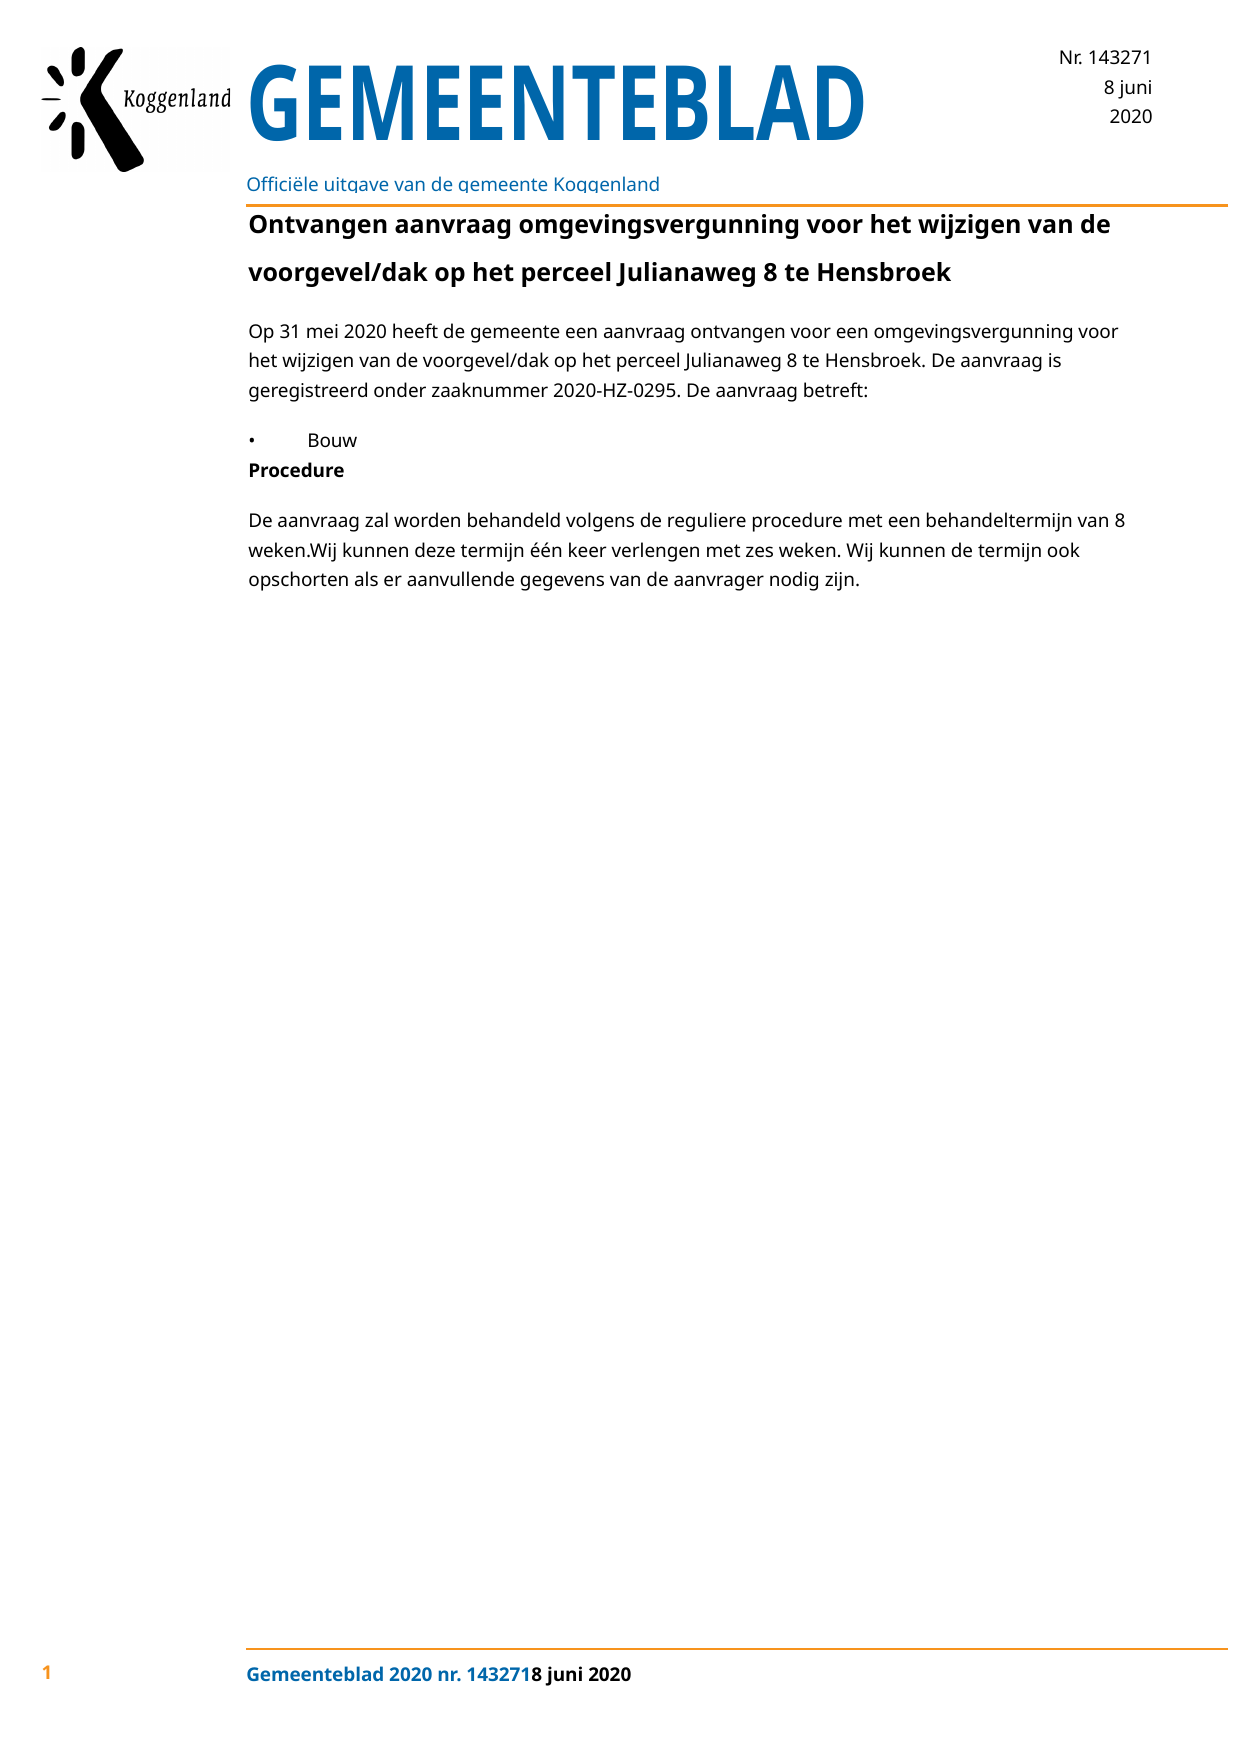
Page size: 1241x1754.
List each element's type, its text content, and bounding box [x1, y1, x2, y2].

list Bouw [248, 427, 1152, 453]
picture [41, 47, 231, 172]
text Procedure [248, 457, 1152, 483]
text Ontvangen aanvraag omgevingsvergunning voor het wijzigen van de voorgevel/dak op het perceel Julianaweg 8 te Hensbroek [248, 207, 1152, 288]
text De aanvraag zal worden behandeld volgens de reguliere procedure met een behandeltermijn van 8 weken.Wij kunnen deze termijn één keer verlengen met zes weken. Wij kunnen de termijn ook opschorten als er aanvullende gegevens van de aanvrager nodig zijn. [248, 507, 1152, 592]
text Op 31 mei 2020 heeft de gemeente een aanvraag ontvangen voor een omgevingsvergunning voor het wijzigen van de voorgevel/dak op het perceel Julianaweg 8 te Hensbroek. De aanvraag is geregistreerd onder zaaknummer 2020-HZ-0295. De aanvraag betreft: [248, 318, 1152, 403]
